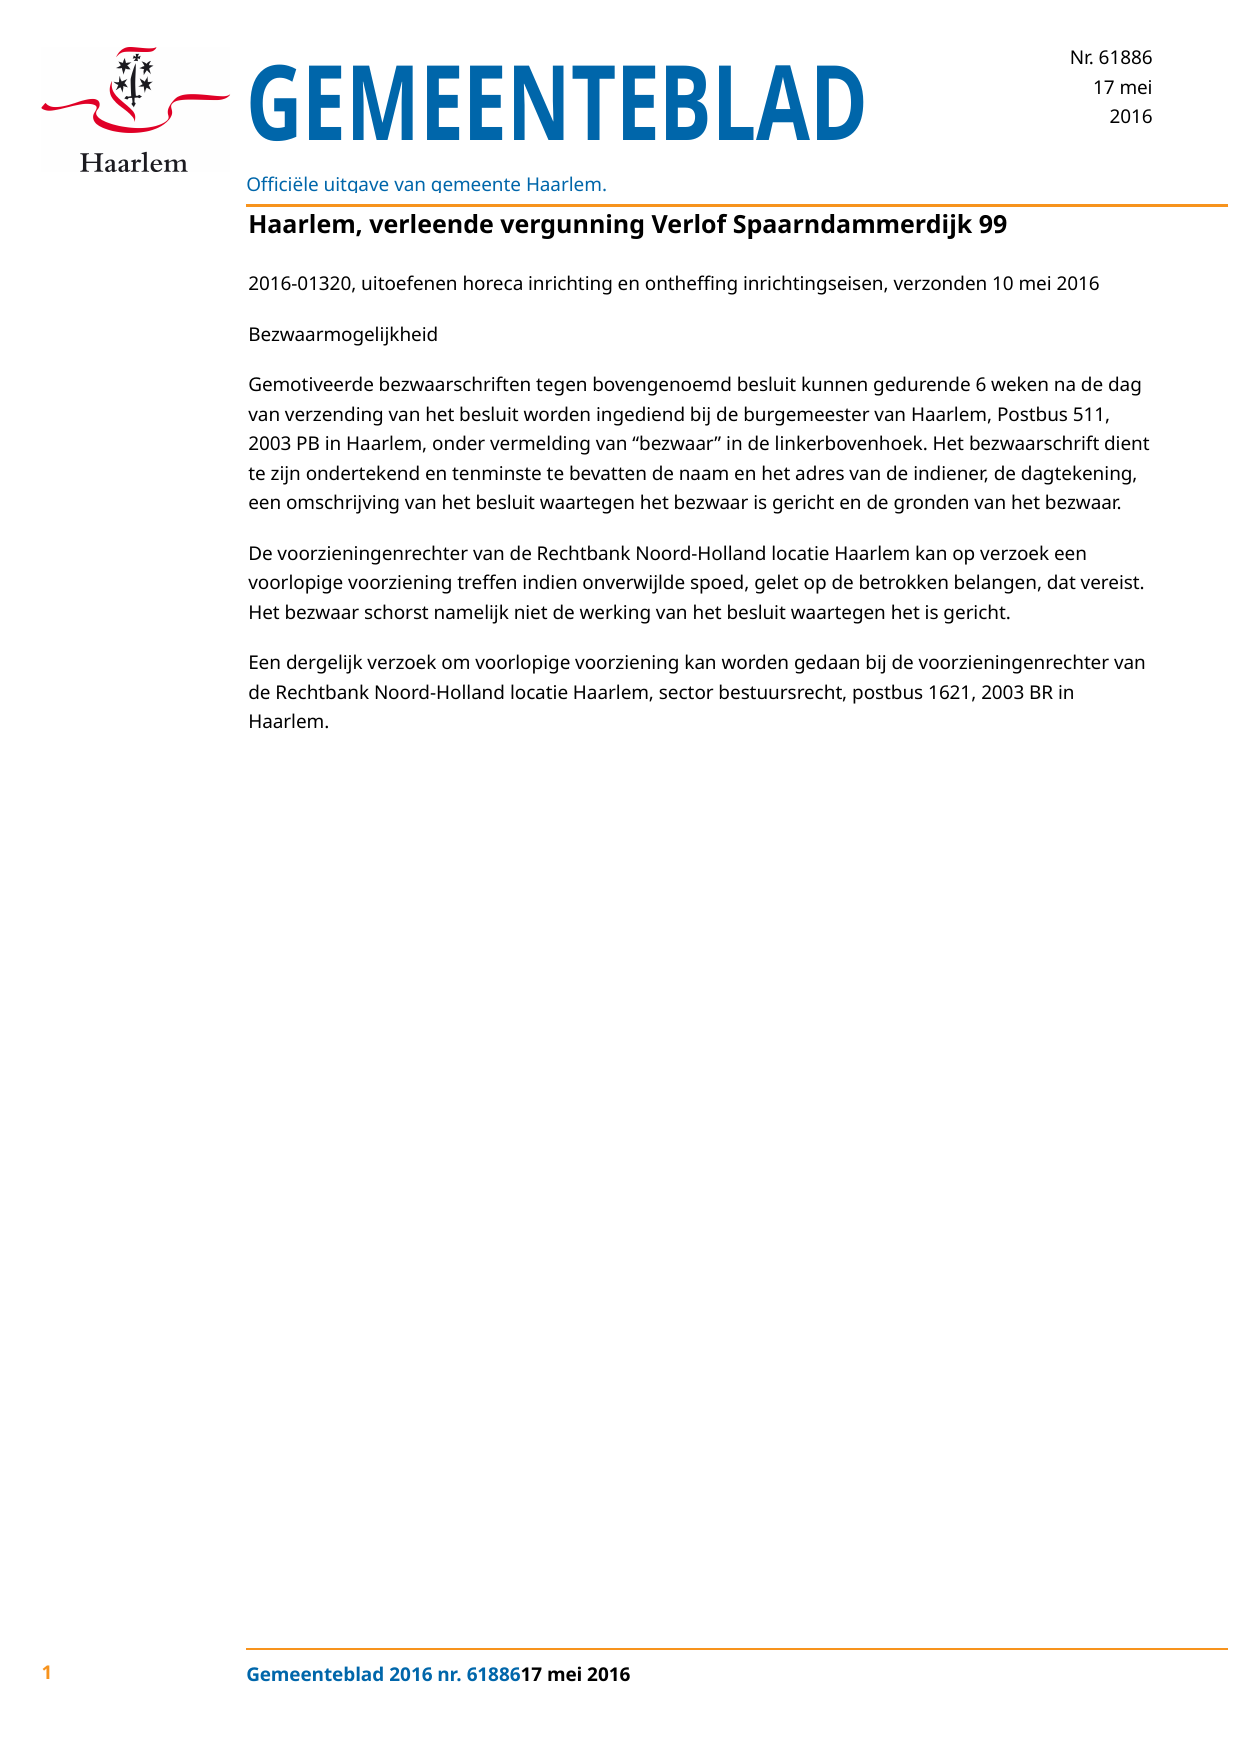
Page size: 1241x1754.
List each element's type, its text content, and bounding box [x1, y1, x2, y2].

text Gemotiveerde bezwaarschriften tegen bovengenoemd besluit kunnen gedurende 6 weken na de dag van verzending van het besluit worden ingediend bij de burgemeester van Haarlem, Postbus 511, 2003 PB in Haarlem, onder vermelding van “bezwaar” in de linkerbovenhoek. Het bezwaarschrift dient te zijn ondertekend en tenminste te bevatten de naam en het adres van de indiener, de dagtekening, een omschrijving van het besluit waartegen het bezwaar is gericht en de gronden van het bezwaar. [248, 371, 1152, 515]
picture [41, 47, 231, 172]
text Een dergelijk verzoek om voorlopige voorziening kan worden gedaan bij de voorzieningenrechter van de Rechtbank Noord-Holland locatie Haarlem, sector bestuursrecht, postbus 1621, 2003 BR in Haarlem. [248, 649, 1152, 734]
text De voorzieningenrechter van de Rechtbank Noord-Holland locatie Haarlem kan op verzoek een voorlopige voorziening treffen indien onverwijlde spoed, gelet op de betrokken belangen, dat vereist. Het bezwaar schorst namelijk niet de werking van het besluit waartegen het is gericht. [248, 540, 1152, 625]
text 2016-01320, uitoefenen horeca inrichting en ontheffing inrichtingseisen, verzonden 10 mei 2016 [248, 270, 1152, 296]
text Haarlem, verleende vergunning Verlof Spaarndammerdijk 99 [248, 207, 1152, 241]
text Bezwaarmogelijkheid [248, 321, 1152, 346]
